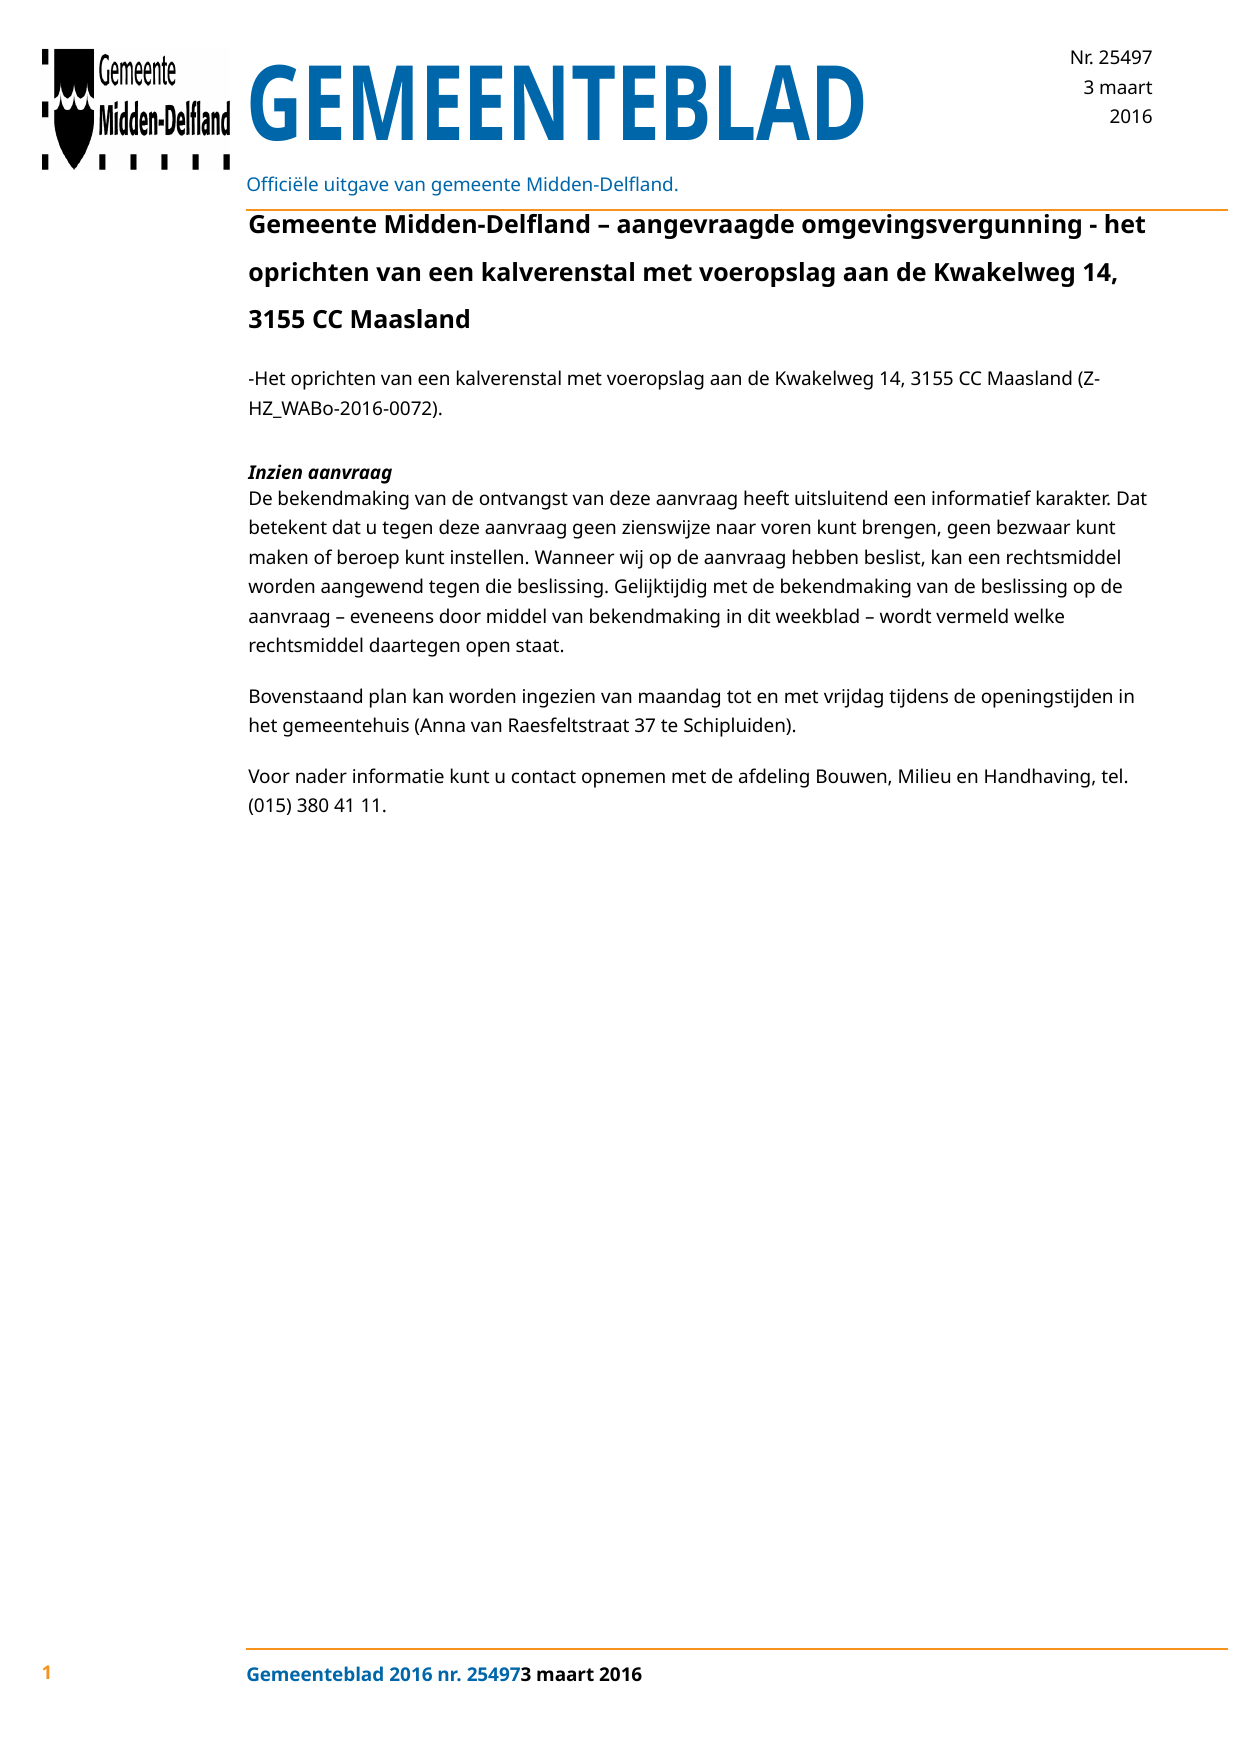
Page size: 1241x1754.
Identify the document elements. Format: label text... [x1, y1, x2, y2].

text De bekendmaking van de ontvangst van deze aanvraag heeft uitsluitend een informatief karakter. Dat betekent dat u tegen deze aanvraag geen zienswijze naar voren kunt brengen, geen bezwaar kunt maken of beroep kunt instellen. Wanneer wij op de aanvraag hebben beslist, kan een rechtsmiddel worden aangewend tegen die beslissing. Gelijktijdig met de bekendmaking van de beslissing op de aanvraag – eveneens door middel van bekendmaking in dit weekblad – wordt vermeld welke rechtsmiddel daartegen open staat. [248, 485, 1152, 658]
text Inzien aanvraag [248, 459, 1152, 485]
text Gemeente Midden-Delfland – aangevraagde omgevingsvergunning - het oprichten van een kalverenstal met voeropslag aan de Kwakelweg 14, 3155 CC Maasland [248, 211, 1152, 336]
text Bovenstaand plan kan worden ingezien van maandag tot en met vrijdag tijdens de openingstijden in het gemeentehuis (Anna van Raesfeltstraat 37 te Schipluiden). [248, 683, 1152, 738]
text -Het oprichten van een kalverenstal met voeropslag aan de Kwakelweg 14, 3155 CC Maasland (Z-HZ_WABo-2016-0072). [248, 366, 1152, 421]
picture [41, 47, 231, 172]
text Voor nader informatie kunt u contact opnemen met de afdeling Bouwen, Milieu en Handhaving, tel. (015) 380 41 11. [248, 763, 1152, 818]
